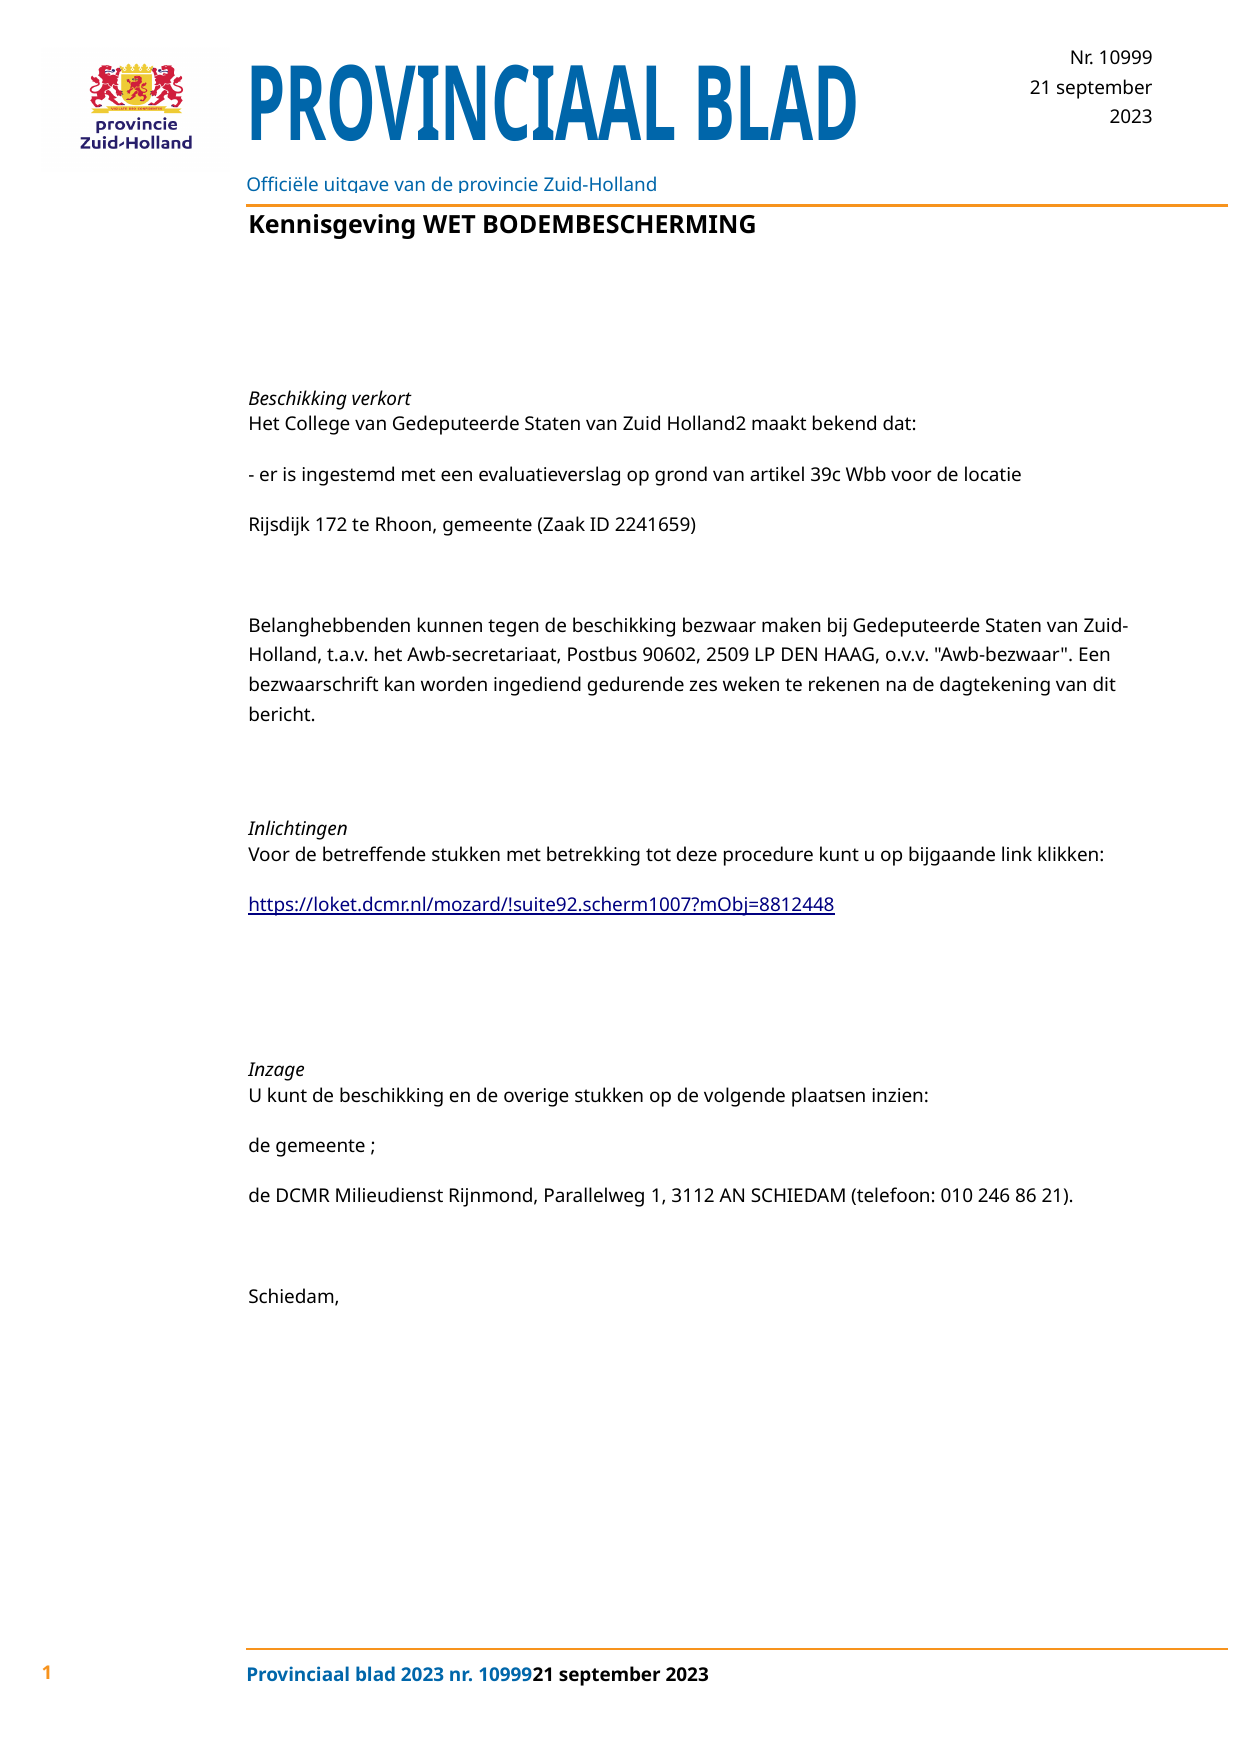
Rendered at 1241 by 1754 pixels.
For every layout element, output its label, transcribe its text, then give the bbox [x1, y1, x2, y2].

text Schiedam, [248, 1283, 1152, 1309]
text Inzage [248, 1056, 1152, 1082]
text de DCMR Milieudienst Rijnmond, Parallelweg 1, 3112 AN SCHIEDAM (telefoon: 010 246 86 21). [248, 1183, 1152, 1208]
picture [41, 47, 231, 172]
text https://loket.dcmr.nl/mozard/!suite92.scherm1007?mObj=8812448 [248, 891, 1152, 917]
text Voor de betreffende stukken met betrekking tot deze procedure kunt u op bijgaande link klikken: [248, 841, 1152, 867]
text de gemeente ; [248, 1132, 1152, 1158]
text - er is ingestemd met een evaluatieverslag op grond van artikel 39c Wbb voor de locatie [248, 461, 1152, 487]
text Inlichtingen [248, 815, 1152, 841]
text Het College van Gedeputeerde Staten van Zuid Holland2 maakt bekend dat: [248, 410, 1152, 436]
text U kunt de beschikking en de overige stukken op de volgende plaatsen inzien: [248, 1082, 1152, 1108]
text Belanghebbenden kunnen tegen de beschikking bezwaar maken bij Gedeputeerde Staten van Zuid-Holland, t.a.v. het Awb-secretariaat, Postbus 90602, 2509 LP DEN HAAG, o.v.v. "Awb-bezwaar". Een bezwaarschrift kan worden ingediend gedurende zes weken te rekenen na de dagtekening van dit bericht. [248, 612, 1152, 727]
text Rijsdijk 172 te Rhoon, gemeente (Zaak ID 2241659) [248, 511, 1152, 537]
text Beschikking verkort [248, 385, 1152, 410]
text Kennisgeving WET BODEMBESCHERMING [248, 207, 1152, 241]
